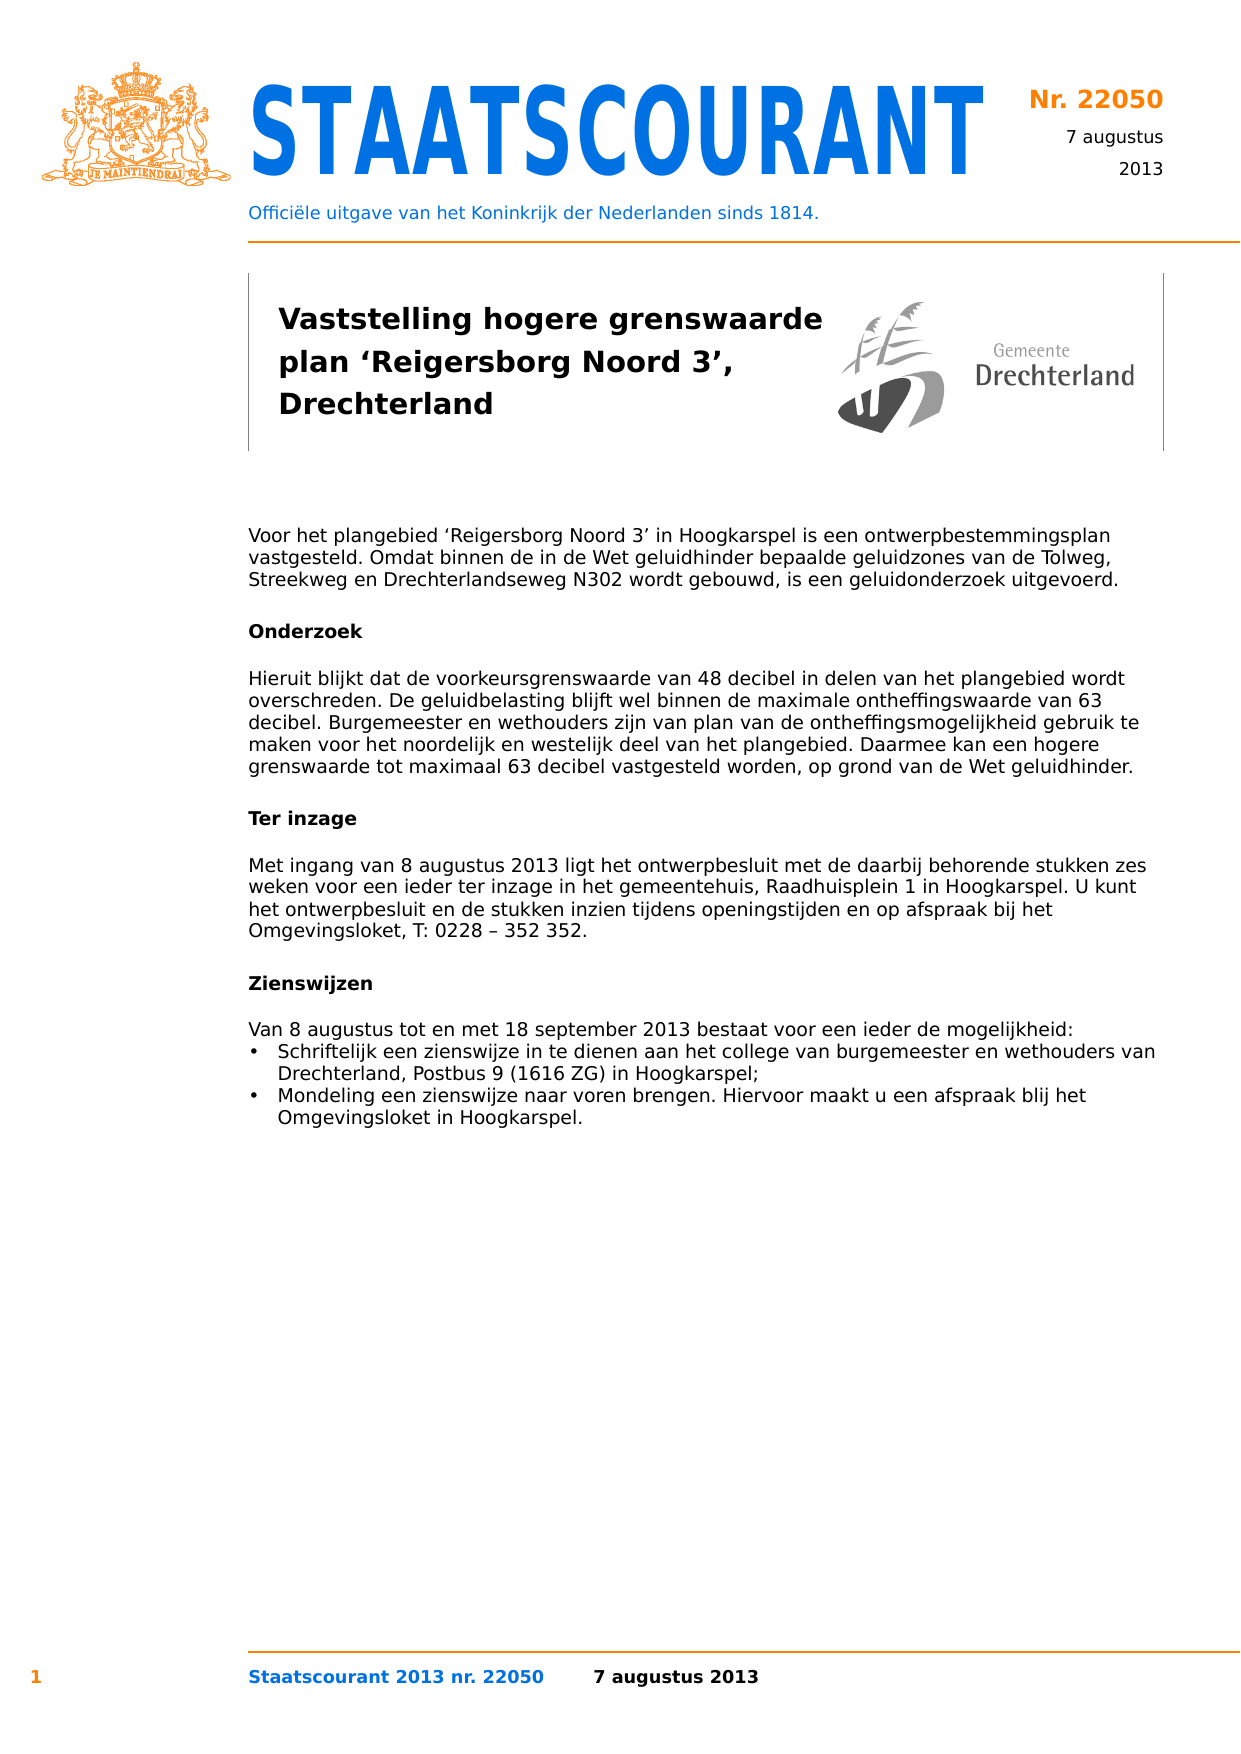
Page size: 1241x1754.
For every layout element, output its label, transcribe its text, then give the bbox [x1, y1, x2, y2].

table_cell 7 augustus [998, 121, 1240, 153]
text Met ingang van 8 augustus 2013 ligt het ontwerpbesluit met de daarbij behorende stukken zes weken voor een ieder ter inzage in het gemeentehuis, Raadhuisplein 1 in Hoogkarspel. U kunt het ontwerpbesluit en de stukken inzien tijdens openingstijden en op afspraak bij het Omgevingsloket, T: 0228 – 352 352. [248, 854, 1163, 942]
subtitle Vaststelling hogere grenswaarde plan ‘Reigersborg Noord 3’, Drechterland [249, 273, 1163, 451]
text Van 8 augustus tot en met 18 september 2013 bestaat voor een ieder de mogelijkheid: [248, 1019, 1163, 1041]
picture [838, 302, 1134, 433]
table_cell Officiële uitgave van het Koninkrijk der Nederlanden sinds 1814. [248, 203, 1240, 241]
table_header STAATSCOURANT [248, 62, 998, 203]
table_header [25, 62, 248, 241]
text • Schriftelijk een zienswijze in te dienen aan het college van burgemeester en wethouders van Drechterland, Postbus 9 (1616 ZG) in Hoogkarspel; [248, 1041, 1163, 1085]
subtitle Onderzoek [248, 621, 1163, 643]
text • Mondeling een zienswijze naar voren brengen. Hiervoor maakt u een afspraak blij het Omgevingsloket in Hoogkarspel. [248, 1085, 1163, 1129]
table_header Nr. 22050 [998, 62, 1240, 121]
table_cell 2013 [998, 153, 1240, 203]
text Voor het plangebied ‘Reigersborg Noord 3’ in Hoogkarspel is een ontwerpbestemmingsplan vastgesteld. Omdat binnen de in de Wet geluidhinder bepaalde geluidzones van de Tolweg, Streekweg en Drechterlandseweg N302 wordt gebouwd, is een geluidonderzoek uitgevoerd. [248, 525, 1163, 591]
subtitle Zienswijzen [248, 972, 1163, 994]
text Hieruit blijkt dat de voorkeursgrenswaarde van 48 decibel in delen van het plangebied wordt overschreden. De geluidbelasting blijft wel binnen de maximale ontheffingswaarde van 63 decibel. Burgemeester en wethouders zijn van plan van de ontheffingsmogelijkheid gebruik te maken voor het noordelijk en westelijk deel van het plangebied. Daarmee kan een hogere grenswaarde tot maximaal 63 decibel vastgesteld worden, op grond van de Wet geluidhinder. [248, 668, 1163, 777]
picture [41, 62, 231, 186]
subtitle Ter inzage [248, 807, 1163, 829]
